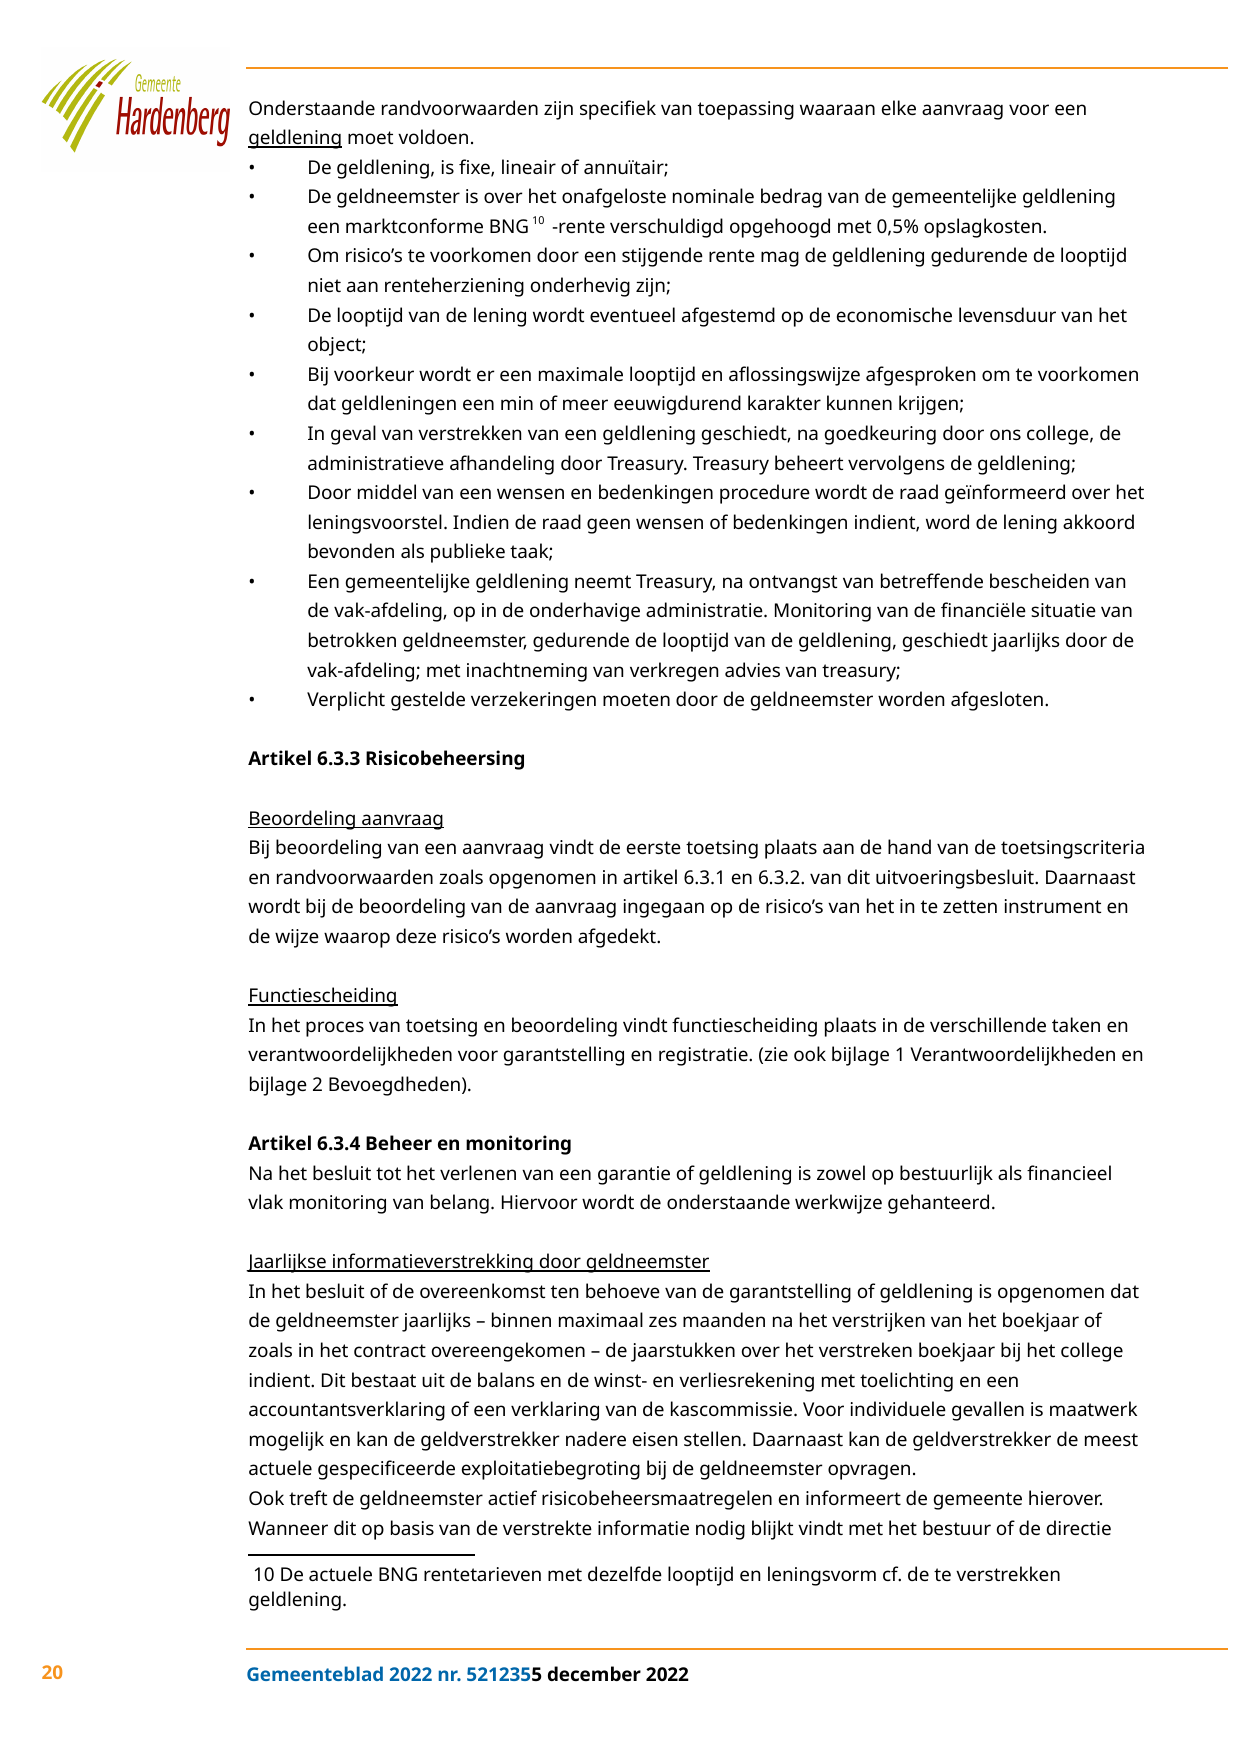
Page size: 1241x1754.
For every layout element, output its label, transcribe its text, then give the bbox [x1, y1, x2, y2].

text Na het besluit tot het verlenen van een garantie of geldlening is zowel op bestuurlijk als financieel vlak monitoring van belang. Hiervoor wordt de onderstaande werkwijze gehanteerd. [248, 1160, 1152, 1215]
list De actuele BNG rentetarieven met dezelfde looptijd en leningsvorm cf. de te verstrekken geldlening. [248, 1561, 1152, 1612]
list De geldneemster is over het onafgeloste nominale bedrag van de gemeentelijke geldlening een marktconforme BNG -rente verschuldigd opgehoogd met 0,5% opslagkosten. [248, 183, 1152, 239]
list De geldlening, is fixe, lineair of annuïtair; [248, 154, 1152, 180]
list Door middel van een wensen en bedenkingen procedure wordt de raad geïnformeerd over het leningsvoorstel. Indien de raad geen wensen of bedenkingen indient, word de lening akkoord bevonden als publieke taak; [248, 479, 1152, 564]
text Bij beoordeling van een aanvraag vindt de eerste toetsing plaats aan de hand van de toetsingscriteria en randvoorwaarden zoals opgenomen in artikel 6.3.1 en 6.3.2. van dit uitvoeringsbesluit. Daarnaast wordt bij de beoordeling van de aanvraag ingegaan op de risico’s van het in te zetten instrument en de wijze waarop deze risico’s worden afgedekt. [248, 834, 1152, 949]
text In het besluit of de overeenkomst ten behoeve van de garantstelling of geldlening is opgenomen dat de geldneemster jaarlijks – binnen maximaal zes maanden na het verstrijken van het boekjaar of zoals in het contract overeengekomen – de jaarstukken over het verstreken boekjaar bij het college indient. Dit bestaat uit de balans en de winst- en verliesrekening met toelichting en een accountantsverklaring of een verklaring van de kascommissie. Voor individuele gevallen is maatwerk mogelijk en kan de geldverstrekker nadere eisen stellen. Daarnaast kan de geldverstrekker de meest actuele gespecificeerde exploitatiebegroting bij de geldneemster opvragen. [248, 1278, 1152, 1481]
list Een gemeentelijke geldlening neemt Treasury, na ontvangst van betreffende bescheiden van de vak-afdeling, op in de onderhavige administratie. Monitoring van de financiële situatie van betrokken geldneemster, gedurende de looptijd van de geldlening, geschiedt jaarlijks door de vak-afdeling; met inachtneming van verkregen advies van treasury; [248, 568, 1152, 683]
list Verplicht gestelde verzekeringen moeten door de geldneemster worden afgesloten. [248, 686, 1152, 712]
text Artikel 6.3.3 Risicobeheersing [248, 746, 1152, 771]
picture [41, 47, 231, 172]
text Functiescheiding [248, 982, 1152, 1008]
list In geval van verstrekken van een geldlening geschiedt, na goedkeuring door ons college, de administratieve afhandeling door Treasury. Treasury beheert vervolgens de geldlening; [248, 420, 1152, 476]
text Onderstaande randvoorwaarden zijn specifiek van toepassing waaraan elke aanvraag voor een geldlening moet voldoen. [248, 95, 1152, 150]
list De looptijd van de lening wordt eventueel afgestemd op de economische levensduur van het object; [248, 302, 1152, 357]
text Artikel 6.3.4 Beheer en monitoring [248, 1130, 1152, 1156]
text Ook treft de geldneemster actief risicobeheersmaatregelen en informeert de gemeente hierover. Wanneer dit op basis van de verstrekte informatie nodig blijkt vindt met het bestuur of de directie [248, 1485, 1152, 1541]
list Bij voorkeur wordt er een maximale looptijd en aflossingswijze afgesproken om te voorkomen dat geldleningen een min of meer eeuwigdurend karakter kunnen krijgen; [248, 361, 1152, 416]
text Beoordeling aanvraag [248, 805, 1152, 831]
text In het proces van toetsing en beoordeling vindt functiescheiding plaats in de verschillende taken en verantwoordelijkheden voor garantstelling en registratie. (zie ook bijlage 1 Verantwoordelijkheden en bijlage 2 Bevoegdheden). [248, 1012, 1152, 1097]
list Om risico’s te voorkomen door een stijgende rente mag de geldlening gedurende de looptijd niet aan renteherziening onderhevig zijn; [248, 243, 1152, 298]
text Jaarlijkse informatieverstrekking door geldneemster [248, 1248, 1152, 1274]
